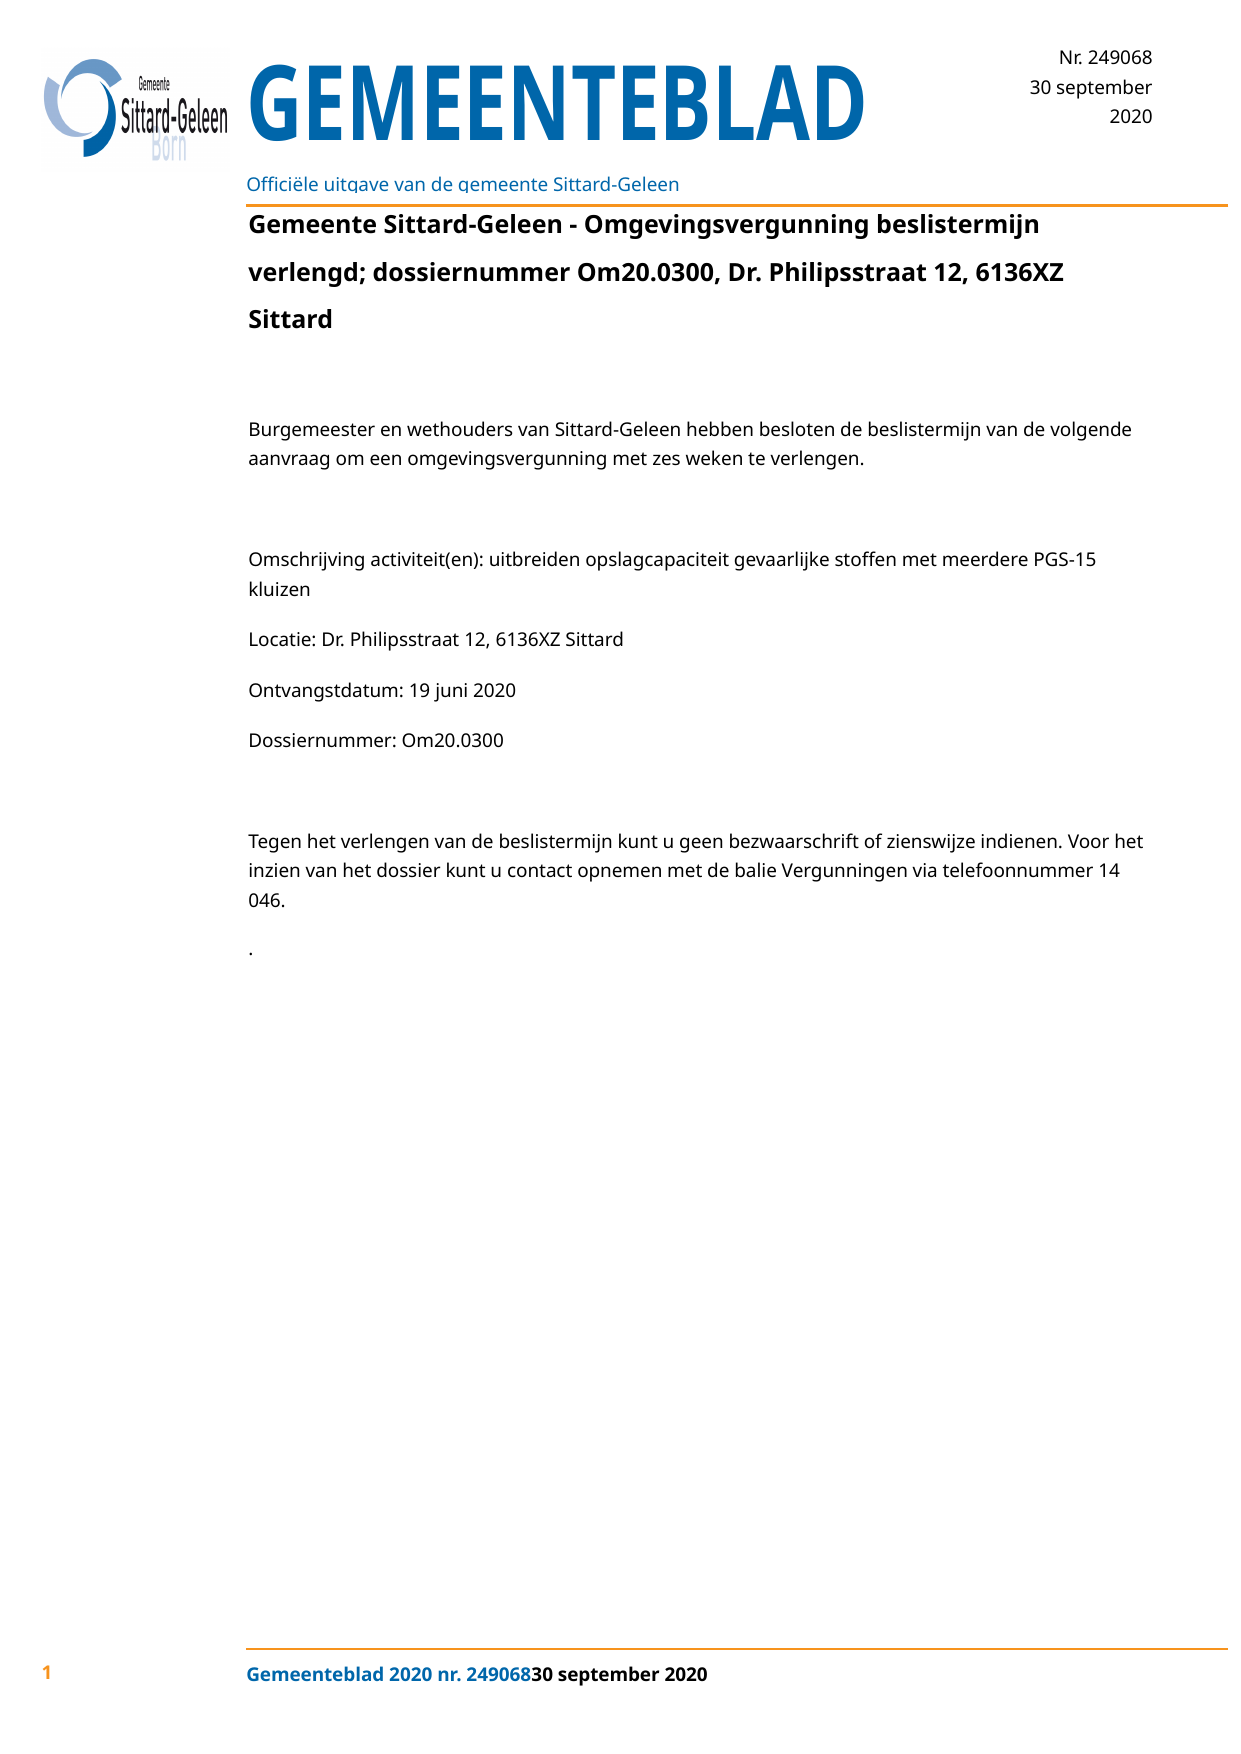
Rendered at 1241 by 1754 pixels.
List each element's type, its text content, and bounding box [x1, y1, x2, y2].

text Tegen het verlengen van de beslistermijn kunt u geen bezwaarschrift of zienswijze indienen. Voor het inzien van het dossier kunt u contact opnemen met de balie Vergunningen via telefoonnummer 14 046. [248, 828, 1152, 913]
picture [41, 47, 231, 172]
text . [248, 935, 1152, 961]
text Ontvangstdatum: 19 juni 2020 [248, 677, 1152, 702]
text Omschrijving activiteit(en): uitbreiden opslagcapaciteit gevaarlijke stoffen met meerdere PGS-15 kluizen [248, 546, 1152, 602]
text Dossiernummer: Om20.0300 [248, 727, 1152, 753]
text Burgemeester en wethouders van Sittard-Geleen hebben besloten de beslistermijn van de volgende aanvraag om een omgevingsvergunning met zes weken te verlengen. [248, 416, 1152, 471]
text Gemeente Sittard-Geleen - Omgevingsvergunning beslistermijn verlengd; dossiernummer Om20.0300, Dr. Philipsstraat 12, 6136XZ Sittard [248, 207, 1152, 336]
text Locatie: Dr. Philipsstraat 12, 6136XZ Sittard [248, 626, 1152, 652]
